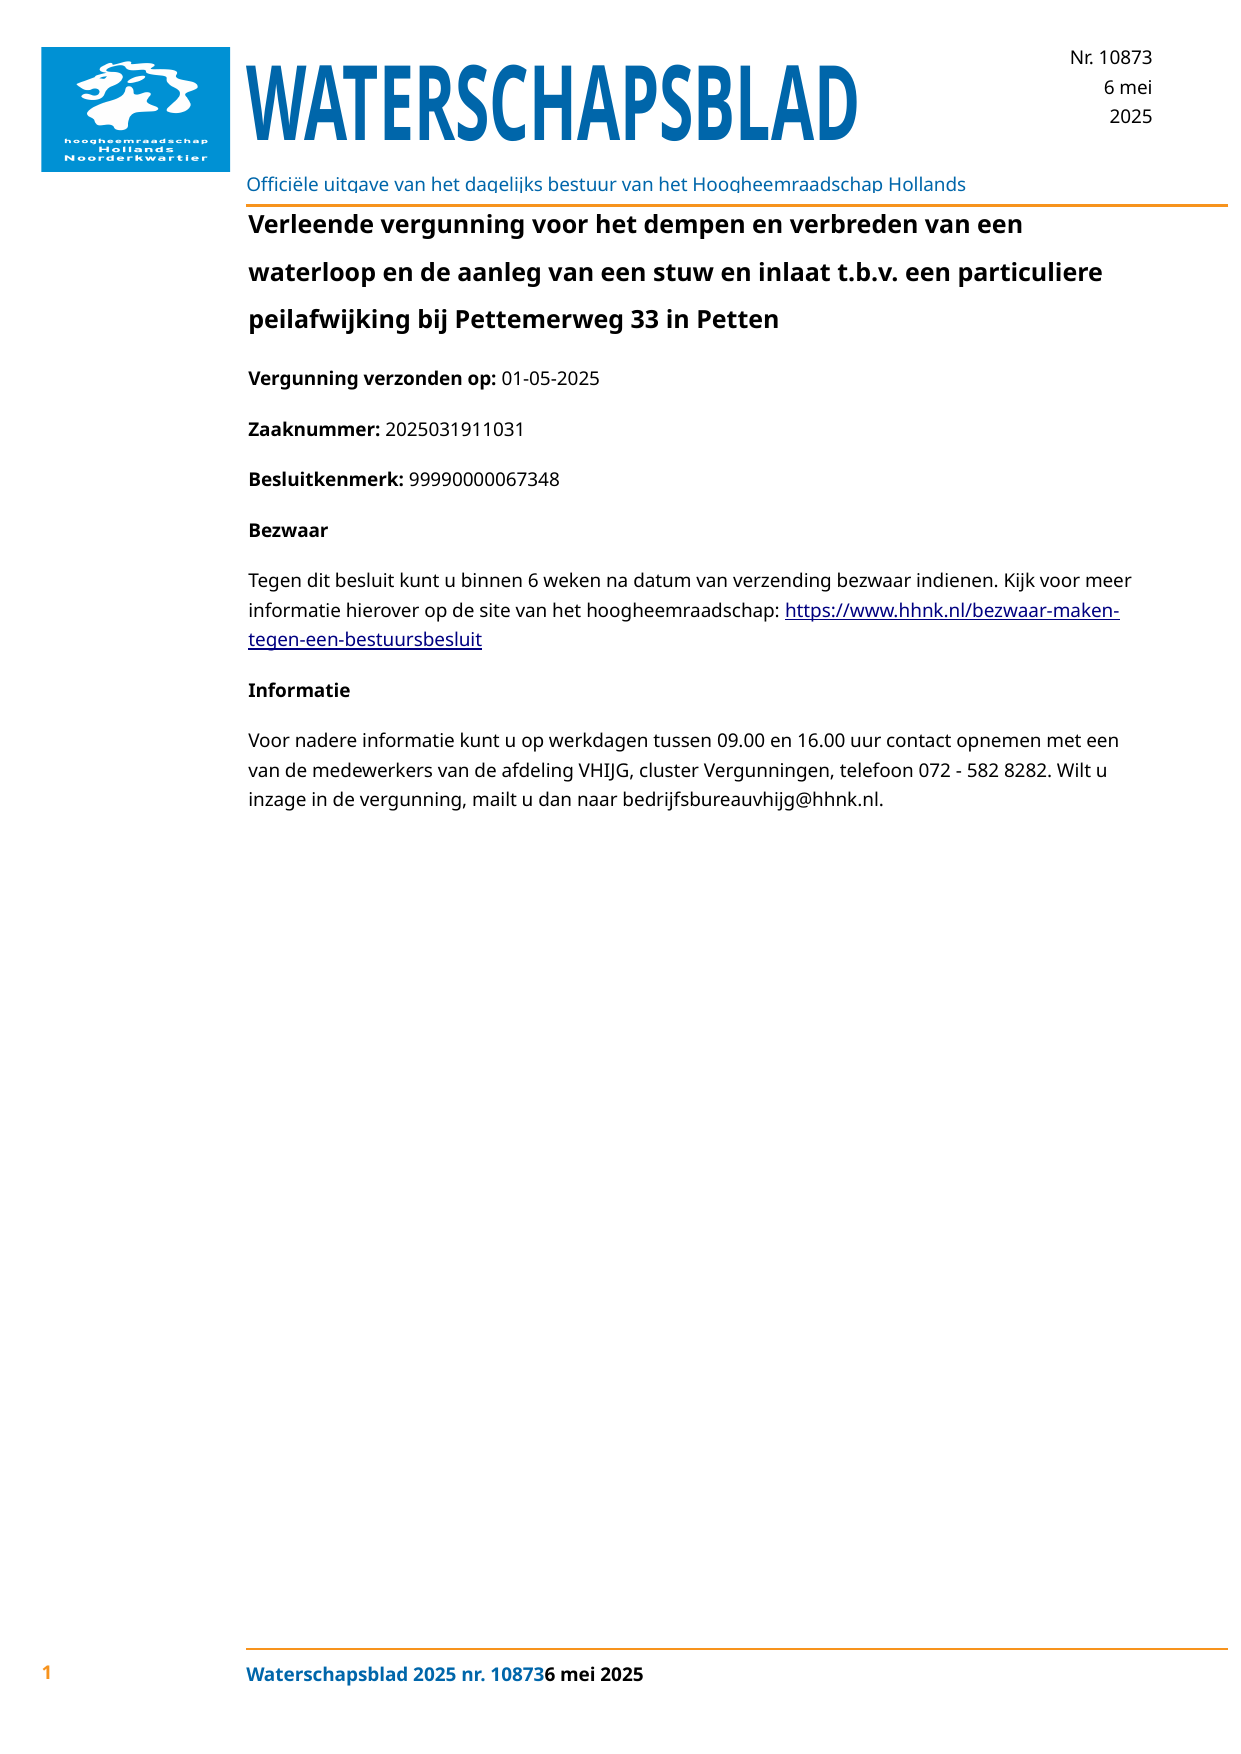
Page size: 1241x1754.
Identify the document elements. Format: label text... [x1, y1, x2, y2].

text Verleende vergunning voor het dempen en verbreden van een waterloop en de aanleg van een stuw en inlaat t.b.v. een particuliere peilafwijking bij Pettemerweg 33 in Petten [248, 207, 1152, 336]
picture [78, 64, 122, 99]
text Informatie [248, 677, 1152, 702]
picture [88, 87, 157, 130]
text Tegen dit besluit kunt u binnen 6 weken na datum van verzending bezwaar indienen. Kijk voor meer informatie hierover op de site van het hoogheemraadschap: https://www.hhnk.nl/bezwaar-maken-tegen-een-bestuursbesluit [248, 567, 1152, 652]
text Voor nadere informatie kunt u op werkdagen tussen 09.00 en 16.00 uur contact opnemen met een van de medewerkers van de afdeling VHIJG, cluster Vergunningen, telefoon 072 - 582 8282. Wilt u inzage in de vergunning, mailt u dan naar bedrijfsbureauvhijg@hhnk.nl. [248, 727, 1152, 812]
text Zaaknummer: 2025031911031 [248, 416, 1152, 442]
text Besluitkenmerk: 99990000067348 [248, 466, 1152, 492]
text Vergunning verzonden op: 01-05-2025 [248, 366, 1152, 391]
text Bezwaar [248, 517, 1152, 542]
picture [129, 76, 144, 82]
picture [118, 62, 197, 112]
